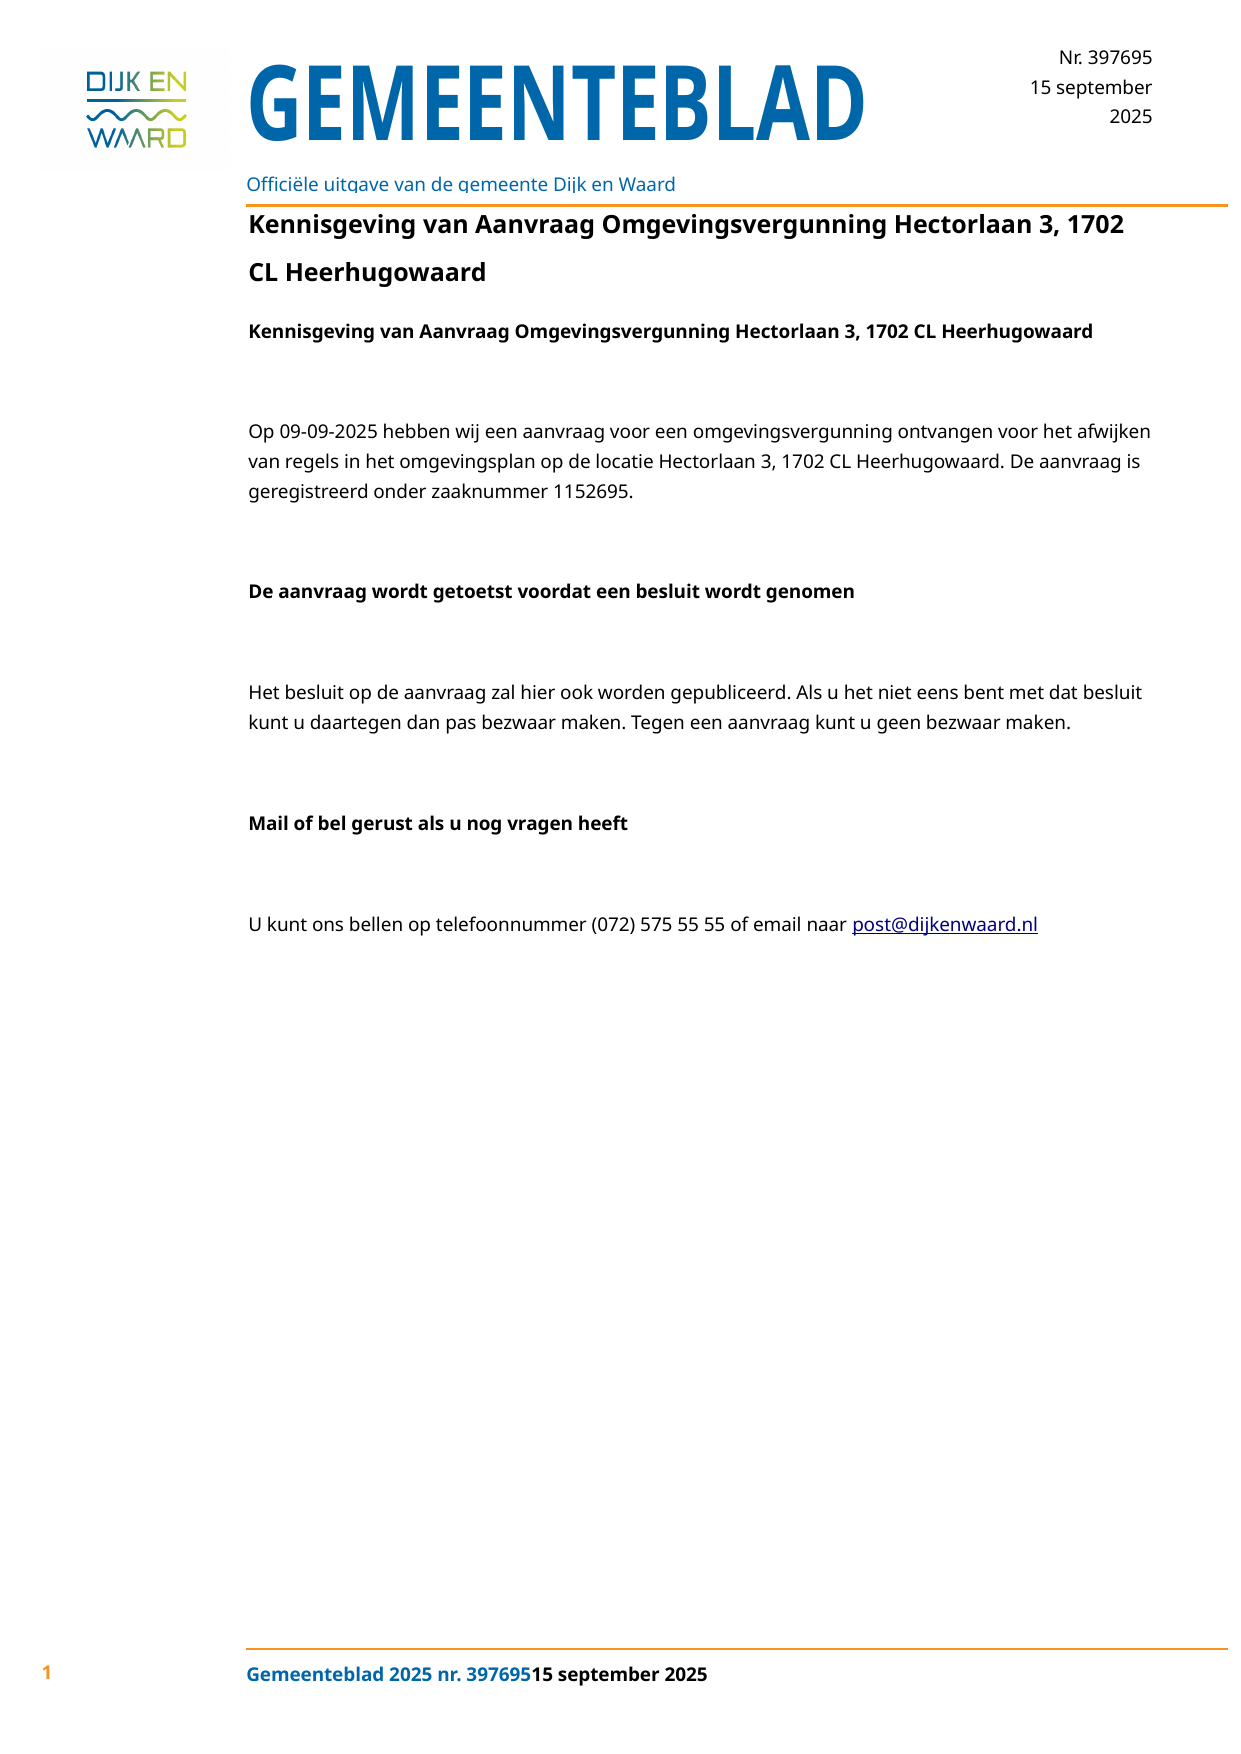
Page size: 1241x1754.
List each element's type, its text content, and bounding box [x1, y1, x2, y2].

picture [41, 47, 231, 172]
text Kennisgeving van Aanvraag Omgevingsvergunning Hectorlaan 3, 1702 CL Heerhugowaard [248, 318, 1152, 344]
text U kunt ons bellen op telefoonnummer (072) 575 55 55 of email naar post@dijkenwaard.nl [248, 911, 1152, 937]
text Op 09-09-2025 hebben wij een aanvraag voor een omgevingsvergunning ontvangen voor het afwijken van regels in het omgevingsplan op de locatie Hectorlaan 3, 1702 CL Heerhugowaard. De aanvraag is geregistreerd onder zaaknummer 1152695. [248, 419, 1152, 504]
text Kennisgeving van Aanvraag Omgevingsvergunning Hectorlaan 3, 1702 CL Heerhugowaard [248, 207, 1152, 288]
text De aanvraag wordt getoetst voordat een besluit wordt genomen [248, 579, 1152, 604]
text Mail of bel gerust als u nog vragen heeft [248, 810, 1152, 836]
text Het besluit op de aanvraag zal hier ook worden gepubliceerd. Als u het niet eens bent met dat besluit kunt u daartegen dan pas bezwaar maken. Tegen een aanvraag kunt u geen bezwaar maken. [248, 679, 1152, 735]
